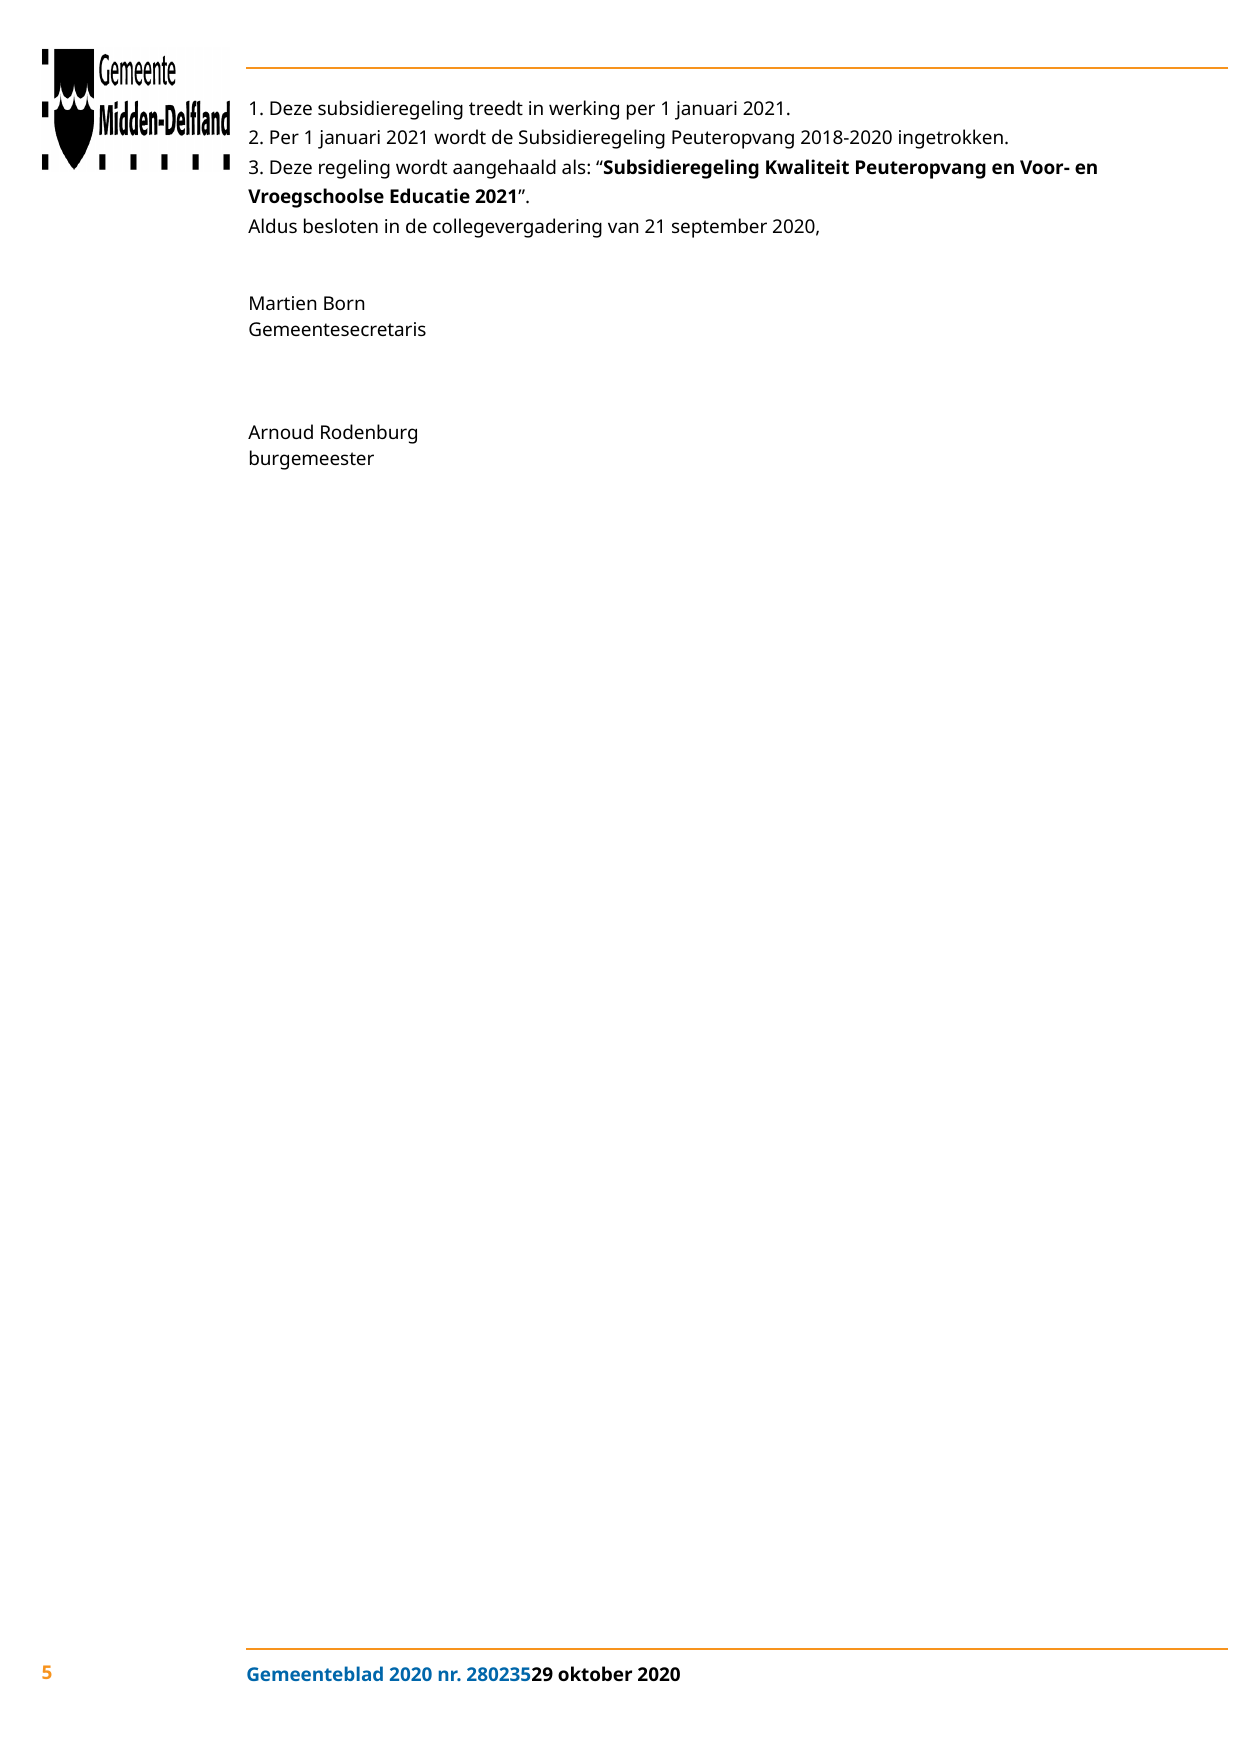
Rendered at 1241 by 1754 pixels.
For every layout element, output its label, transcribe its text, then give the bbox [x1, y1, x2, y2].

text burgemeester [248, 445, 1152, 470]
text 1. Deze subsidieregeling treedt in werking per 1 januari 2021. [248, 95, 1152, 121]
text Aldus besloten in de collegevergadering van 21 september 2020, [248, 213, 1152, 239]
picture [41, 47, 231, 172]
text 2. Per 1 januari 2021 wordt de Subsidieregeling Peuteropvang 2018-2020 ingetrokken. [248, 124, 1152, 150]
text Martien Born [248, 290, 1152, 316]
text 3. Deze regeling wordt aangehaald als: “Subsidieregeling Kwaliteit Peuteropvang en Voor- en Vroegschoolse Educatie 2021”. [248, 154, 1152, 209]
text Gemeentesecretaris [248, 316, 1152, 342]
text Arnoud Rodenburg [248, 419, 1152, 445]
